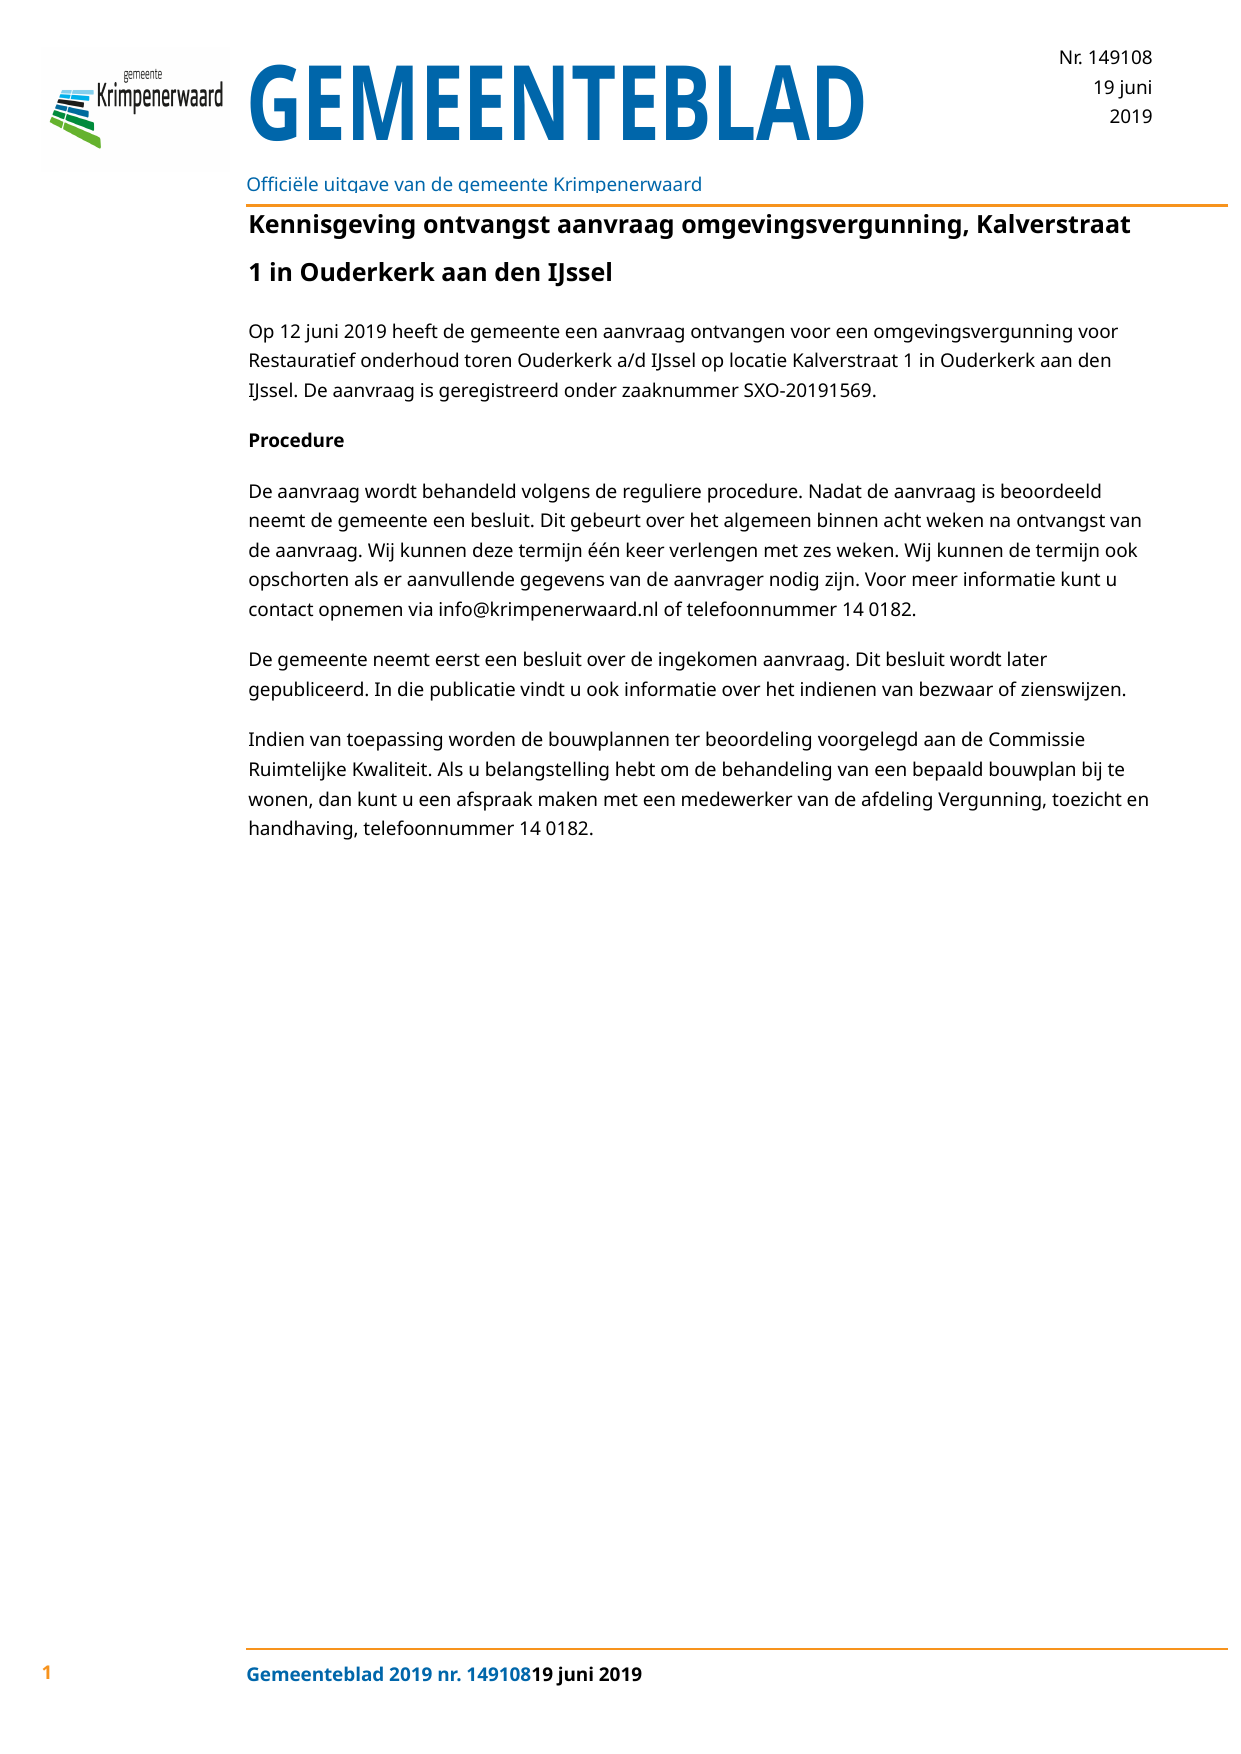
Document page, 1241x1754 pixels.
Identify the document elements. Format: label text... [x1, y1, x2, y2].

text De aanvraag wordt behandeld volgens de reguliere procedure. Nadat de aanvraag is beoordeeld neemt de gemeente een besluit. Dit gebeurt over het algemeen binnen acht weken na ontvangst van de aanvraag. Wij kunnen deze termijn één keer verlengen met zes weken. Wij kunnen de termijn ook opschorten als er aanvullende gegevens van de aanvrager nodig zijn. Voor meer informatie kunt u contact opnemen via info@krimpenerwaard.nl of telefoonnummer 14 0182. [248, 478, 1152, 622]
picture [41, 47, 231, 172]
text Indien van toepassing worden de bouwplannen ter beoordeling voorgelegd aan de Commissie Ruimtelijke Kwaliteit. Als u belangstelling hebt om de behandeling van een bepaald bouwplan bij te wonen, dan kunt u een afspraak maken met een medewerker van de afdeling Vergunning, toezicht en handhaving, telefoonnummer 14 0182. [248, 727, 1152, 841]
text Procedure [248, 427, 1152, 453]
text Op 12 juni 2019 heeft de gemeente een aanvraag ontvangen voor een omgevingsvergunning voor Restauratief onderhoud toren Ouderkerk a/d IJssel op locatie Kalverstraat 1 in Ouderkerk aan den IJssel. De aanvraag is geregistreerd onder zaaknummer SXO-20191569. [248, 318, 1152, 403]
text De gemeente neemt eerst een besluit over de ingekomen aanvraag. Dit besluit wordt later gepubliceerd. In die publicatie vindt u ook informatie over het indienen van bezwaar of zienswijzen. [248, 647, 1152, 702]
text Kennisgeving ontvangst aanvraag omgevingsvergunning, Kalverstraat 1 in Ouderkerk aan den IJssel [248, 207, 1152, 288]
